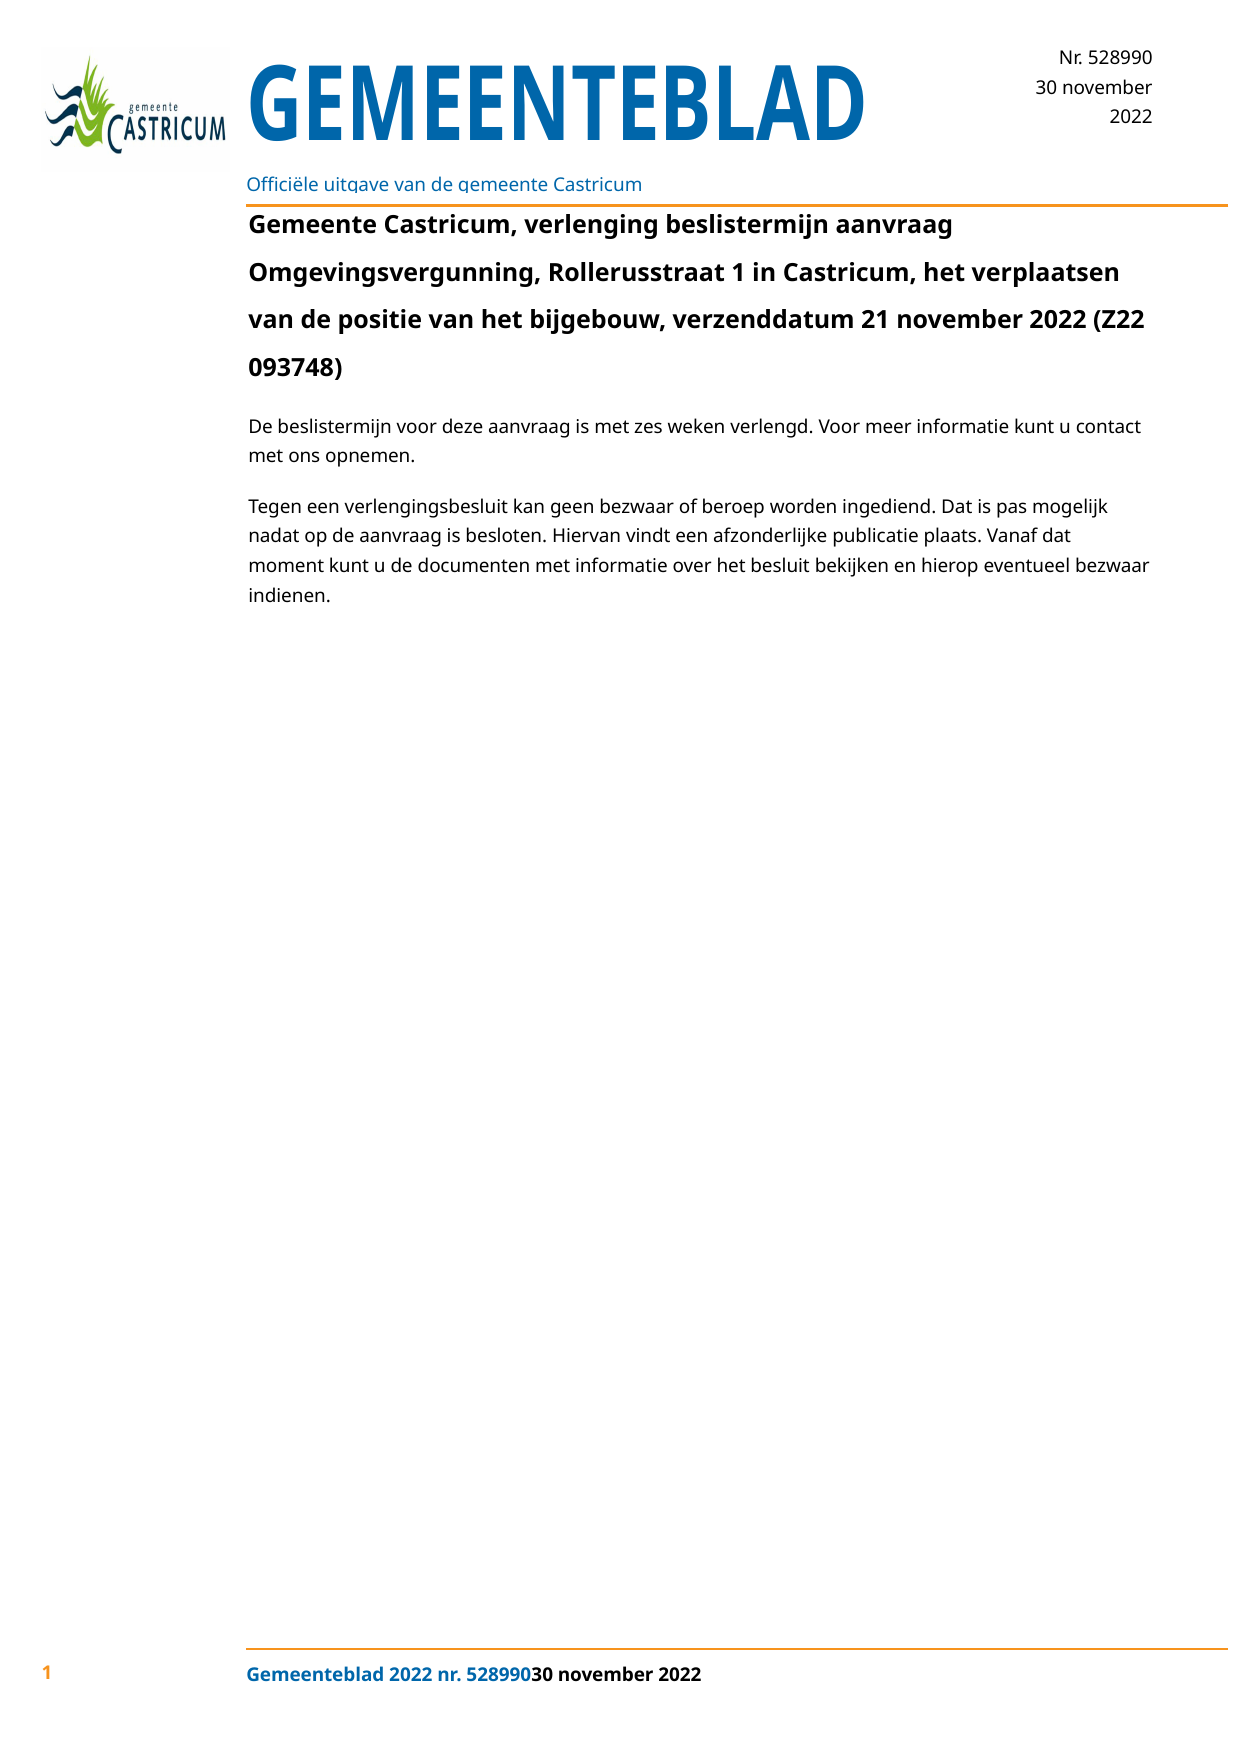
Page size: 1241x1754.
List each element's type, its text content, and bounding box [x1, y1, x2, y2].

text Gemeente Castricum, verlenging beslistermijn aanvraag Omgevingsvergunning, Rollerusstraat 1 in Castricum, het verplaatsen van de positie van het bijgebouw, verzenddatum 21 november 2022 (Z22 093748) [248, 207, 1152, 384]
text De beslistermijn voor deze aanvraag is met zes weken verlengd. Voor meer informatie kunt u contact met ons opnemen. [248, 413, 1152, 468]
picture [41, 47, 231, 172]
text Tegen een verlengingsbesluit kan geen bezwaar of beroep worden ingediend. Dat is pas mogelijk nadat op de aanvraag is besloten. Hiervan vindt een afzonderlijke publicatie plaats. Vanaf dat moment kunt u de documenten met informatie over het besluit bekijken en hierop eventueel bezwaar indienen. [248, 493, 1152, 608]
